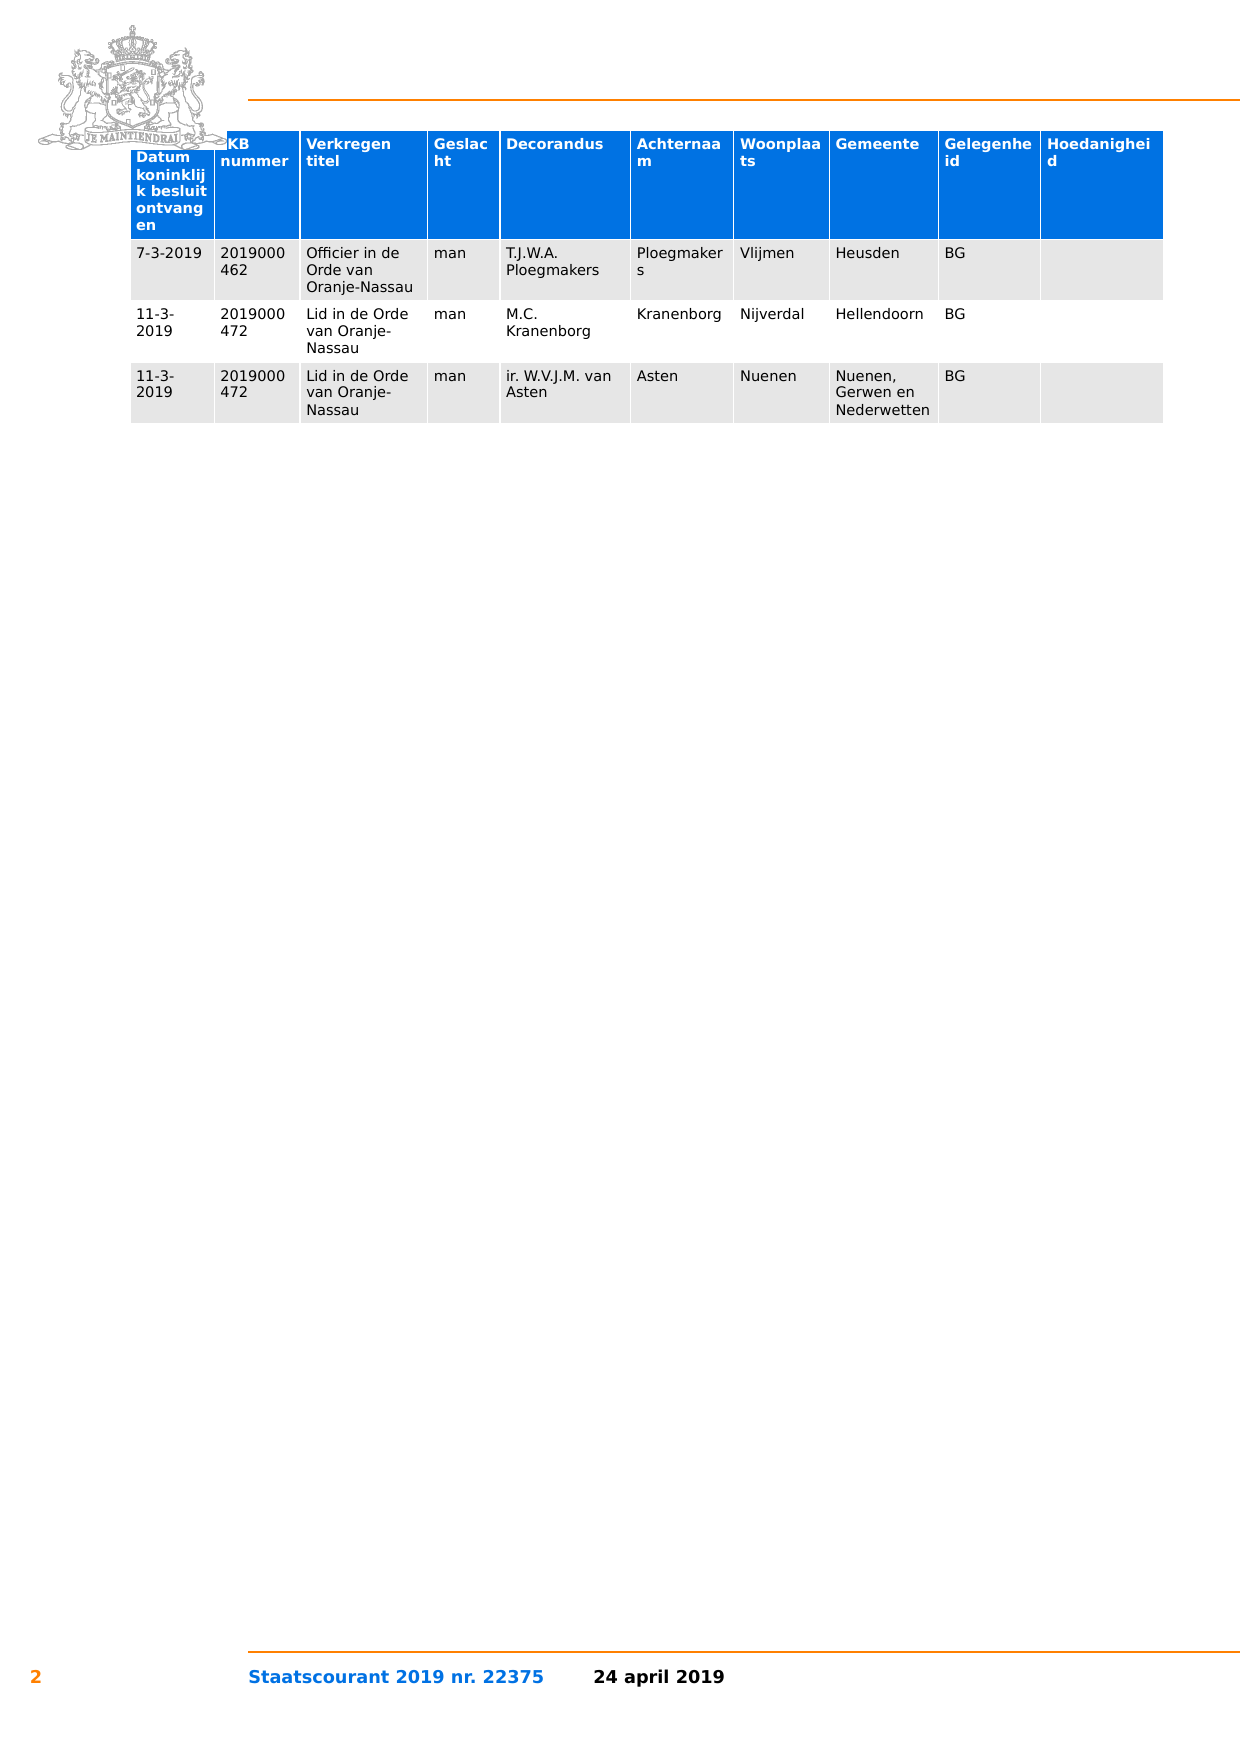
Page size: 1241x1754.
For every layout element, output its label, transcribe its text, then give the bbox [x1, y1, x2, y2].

table_header Achternaam [631, 131, 733, 239]
table_cell BG [939, 240, 1040, 300]
table_cell 2019000472 [215, 363, 299, 423]
table_cell Asten [631, 363, 733, 423]
table_cell Heusden [830, 240, 938, 300]
table_cell Lid in de Orde van Oranje-Nassau [301, 301, 427, 362]
table_cell [1041, 363, 1163, 423]
table_cell Vlijmen [734, 240, 829, 300]
table_cell Ploegmakers [631, 240, 733, 300]
table_header Woonplaats [734, 131, 829, 239]
table_cell 7-3-2019 [131, 240, 214, 300]
table_cell ir. W.V.J.M. van Asten [501, 363, 630, 423]
table_cell man [428, 363, 499, 423]
table_cell Lid in de Orde van Oranje-Nassau [301, 363, 427, 423]
picture [38, 25, 227, 150]
table_header Hoedanigheid [1041, 131, 1163, 239]
table_cell [1041, 301, 1163, 362]
table_cell man [428, 301, 499, 362]
table_cell M.C. Kranenborg [501, 301, 630, 362]
table_cell Nuenen [734, 363, 829, 423]
table_cell Hellendoorn [830, 301, 938, 362]
table_header Gemeente [830, 131, 938, 239]
table_cell 2019000462 [215, 240, 299, 300]
table_header Verkregen titel [301, 131, 427, 239]
table_header Decorandus [501, 131, 630, 239]
table_cell [1041, 240, 1163, 300]
table_header Datum koninklijk besluit ontvangen [131, 150, 214, 239]
table_cell Officier in de Orde van Oranje-Nassau [301, 240, 427, 300]
table_cell BG [939, 363, 1040, 423]
table_cell T.J.W.A. Ploegmakers [501, 240, 630, 300]
table_header Geslacht [428, 131, 499, 239]
table_cell 11-3-2019 [131, 301, 214, 362]
table_cell Nuenen, Gerwen en Nederwetten [830, 363, 938, 423]
table_header Gelegenheid [939, 131, 1040, 239]
table_cell 2019000472 [215, 301, 299, 362]
table_header KB nummer [215, 131, 299, 239]
table_cell Nijverdal [734, 301, 829, 362]
table_cell Kranenborg [631, 301, 733, 362]
table_cell 11-3-2019 [131, 363, 214, 423]
table_cell BG [939, 301, 1040, 362]
table_cell man [428, 240, 499, 300]
